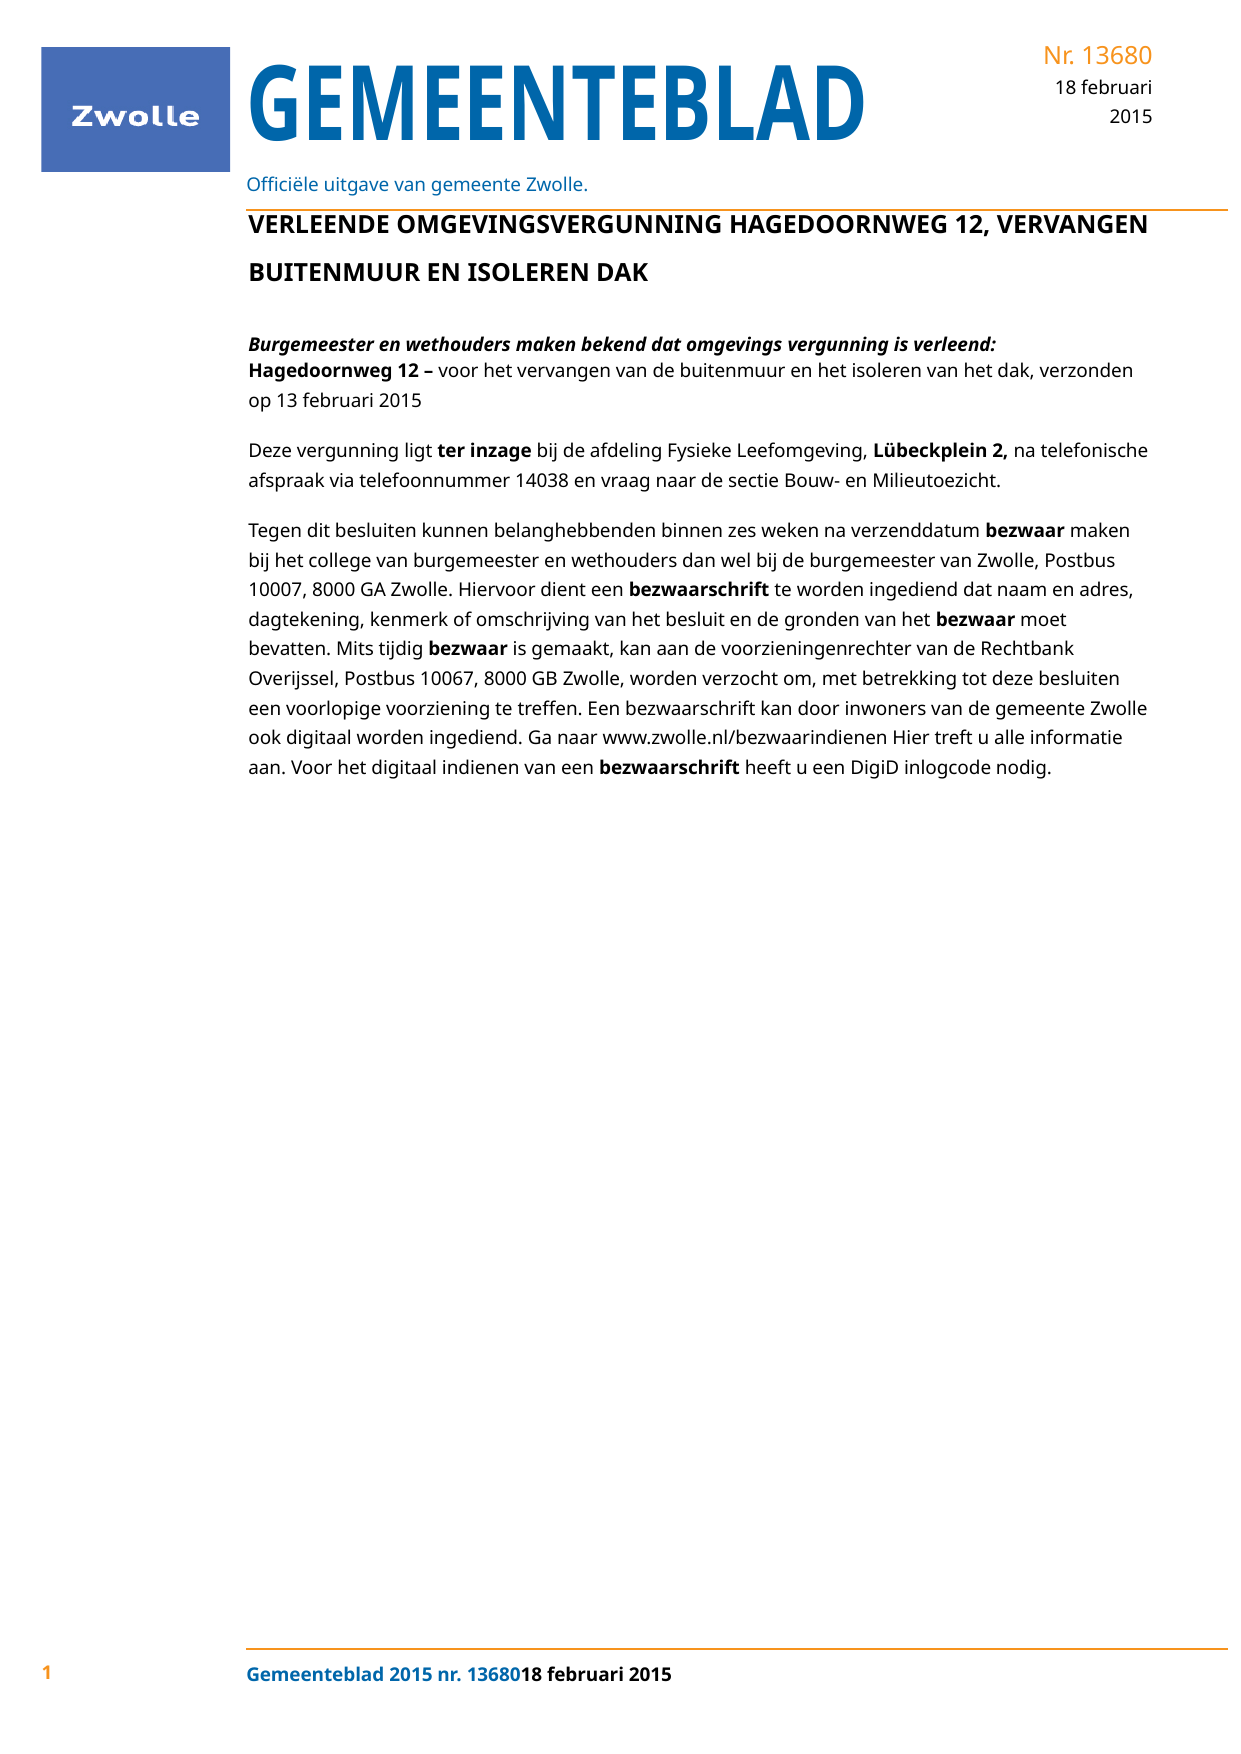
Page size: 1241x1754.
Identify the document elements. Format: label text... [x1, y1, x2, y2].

text Burgemeester en wethouders maken bekend dat omgevings vergunning is verleend: [248, 331, 1152, 357]
text VERLEENDE OMGEVINGSVERGUNNING HAGEDOORNWEG 12, VERVANGEN BUITENMUUR EN ISOLEREN DAK [248, 211, 1152, 288]
picture [41, 47, 231, 172]
text Tegen dit besluiten kunnen belanghebbenden binnen zes weken na verzenddatum bezwaar maken bij het college van burgemeester en wethouders dan wel bij de burgemeester van Zwolle, Postbus 10007, 8000 GA Zwolle. Hiervoor dient een bezwaarschrift te worden ingediend dat naam en adres, dagtekening, kenmerk of omschrijving van het besluit en de gronden van het bezwaar moet bevatten. Mits tijdig bezwaar is gemaakt, kan aan de voorzieningenrechter van de Rechtbank Overijssel, Postbus 10067, 8000 GB Zwolle, worden verzocht om, met betrekking tot deze besluiten een voorlopige voorziening te treffen. Een bezwaarschrift kan door inwoners van de gemeente Zwolle ook digitaal worden ingediend. Ga naar www.zwolle.nl/bezwaarindienen Hier treft u alle informatie aan. Voor het digitaal indienen van een bezwaarschrift heeft u een DigiD inlogcode nodig. [248, 517, 1152, 779]
text Deze vergunning ligt ter inzage bij de afdeling Fysieke Leefomgeving, Lübeckplein 2, na telefonische afspraak via telefoonnummer 14038 en vraag naar de sectie Bouw- en Milieutoezicht. [248, 437, 1152, 492]
text Hagedoornweg 12 – voor het vervangen van de buitenmuur en het isoleren van het dak, verzonden op 13 februari 2015 [248, 357, 1152, 412]
